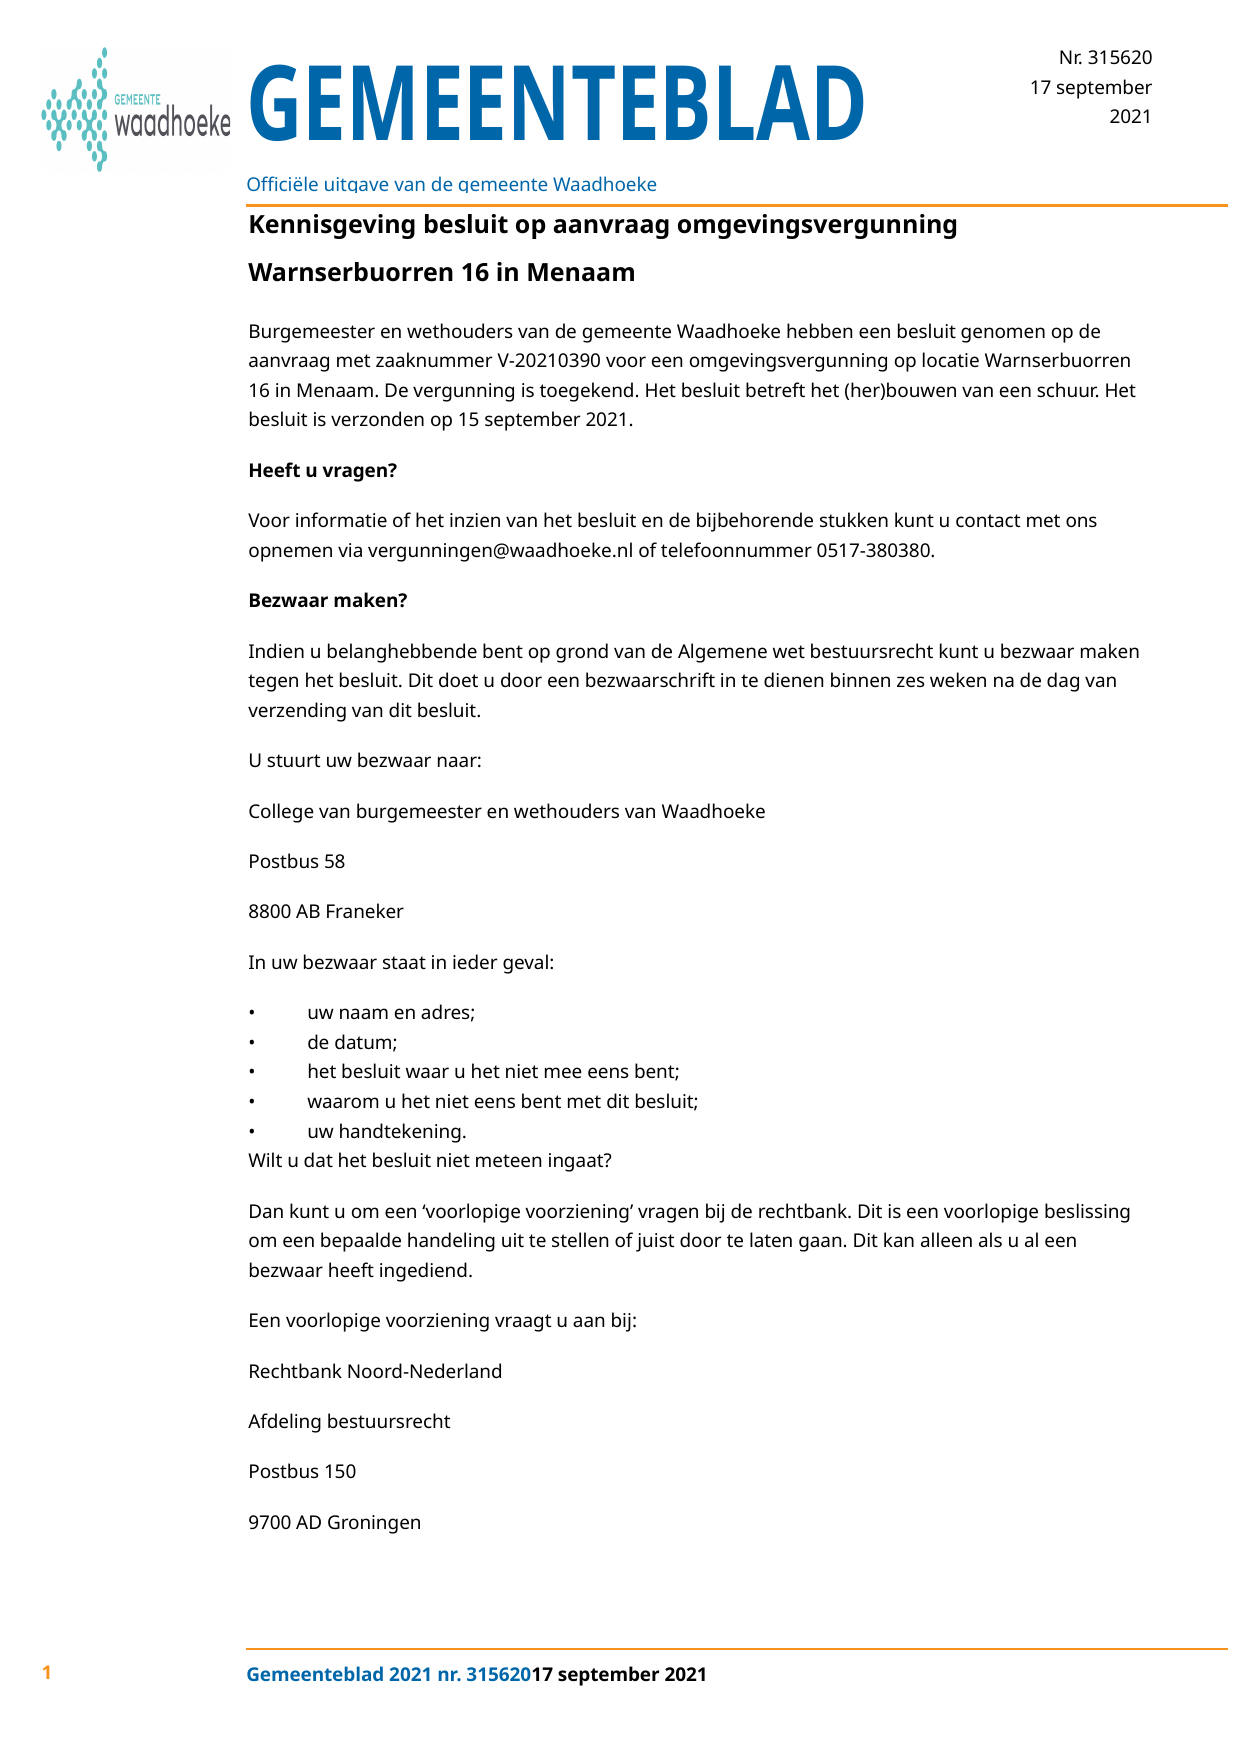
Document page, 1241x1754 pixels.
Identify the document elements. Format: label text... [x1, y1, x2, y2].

list uw handtekening. [248, 1118, 1152, 1144]
list uw naam en adres; [248, 999, 1152, 1025]
text 8800 AB Franeker [248, 899, 1152, 924]
text In uw bezwaar staat in ieder geval: [248, 949, 1152, 975]
text Rechtbank Noord-Nederland [248, 1358, 1152, 1384]
text Indien u belanghebbende bent op grond van de Algemene wet bestuursrecht kunt u bezwaar maken tegen het besluit. Dit doet u door een bezwaarschrift in te dienen binnen zes weken na de dag van verzending van dit besluit. [248, 638, 1152, 723]
text Kennisgeving besluit op aanvraag omgevingsvergunning Warnserbuorren 16 in Menaam [248, 207, 1152, 288]
text Wilt u dat het besluit niet meteen ingaat? [248, 1147, 1152, 1173]
text Afdeling bestuursrecht [248, 1408, 1152, 1434]
list de datum; [248, 1029, 1152, 1055]
text Burgemeester en wethouders van de gemeente Waadhoeke hebben een besluit genomen op de aanvraag met zaaknummer V-20210390 voor een omgevingsvergunning op locatie Warnserbuorren 16 in Menaam. De vergunning is toegekend. Het besluit betreft het (her)bouwen van een schuur. Het besluit is verzonden op 15 september 2021. [248, 318, 1152, 432]
text Een voorlopige voorziening vraagt u aan bij: [248, 1307, 1152, 1333]
text College van burgemeester en wethouders van Waadhoeke [248, 798, 1152, 824]
text 9700 AD Groningen [248, 1509, 1152, 1535]
text Postbus 58 [248, 848, 1152, 874]
picture [41, 47, 231, 172]
text Postbus 150 [248, 1459, 1152, 1484]
text Heeft u vragen? [248, 457, 1152, 483]
text U stuurt uw bezwaar naar: [248, 747, 1152, 773]
text Dan kunt u om een ‘voorlopige voorziening’ vragen bij de rechtbank. Dit is een voorlopige beslissing om een bepaalde handeling uit te stellen of juist door te laten gaan. Dit kan alleen als u al een bezwaar heeft ingediend. [248, 1198, 1152, 1283]
text Voor informatie of het inzien van het besluit en de bijbehorende stukken kunt u contact met ons opnemen via vergunningen@waadhoeke.nl of telefoonnummer 0517-380380. [248, 507, 1152, 563]
list het besluit waar u het niet mee eens bent; [248, 1059, 1152, 1084]
list waarom u het niet eens bent met dit besluit; [248, 1088, 1152, 1114]
text Bezwaar maken? [248, 587, 1152, 613]
